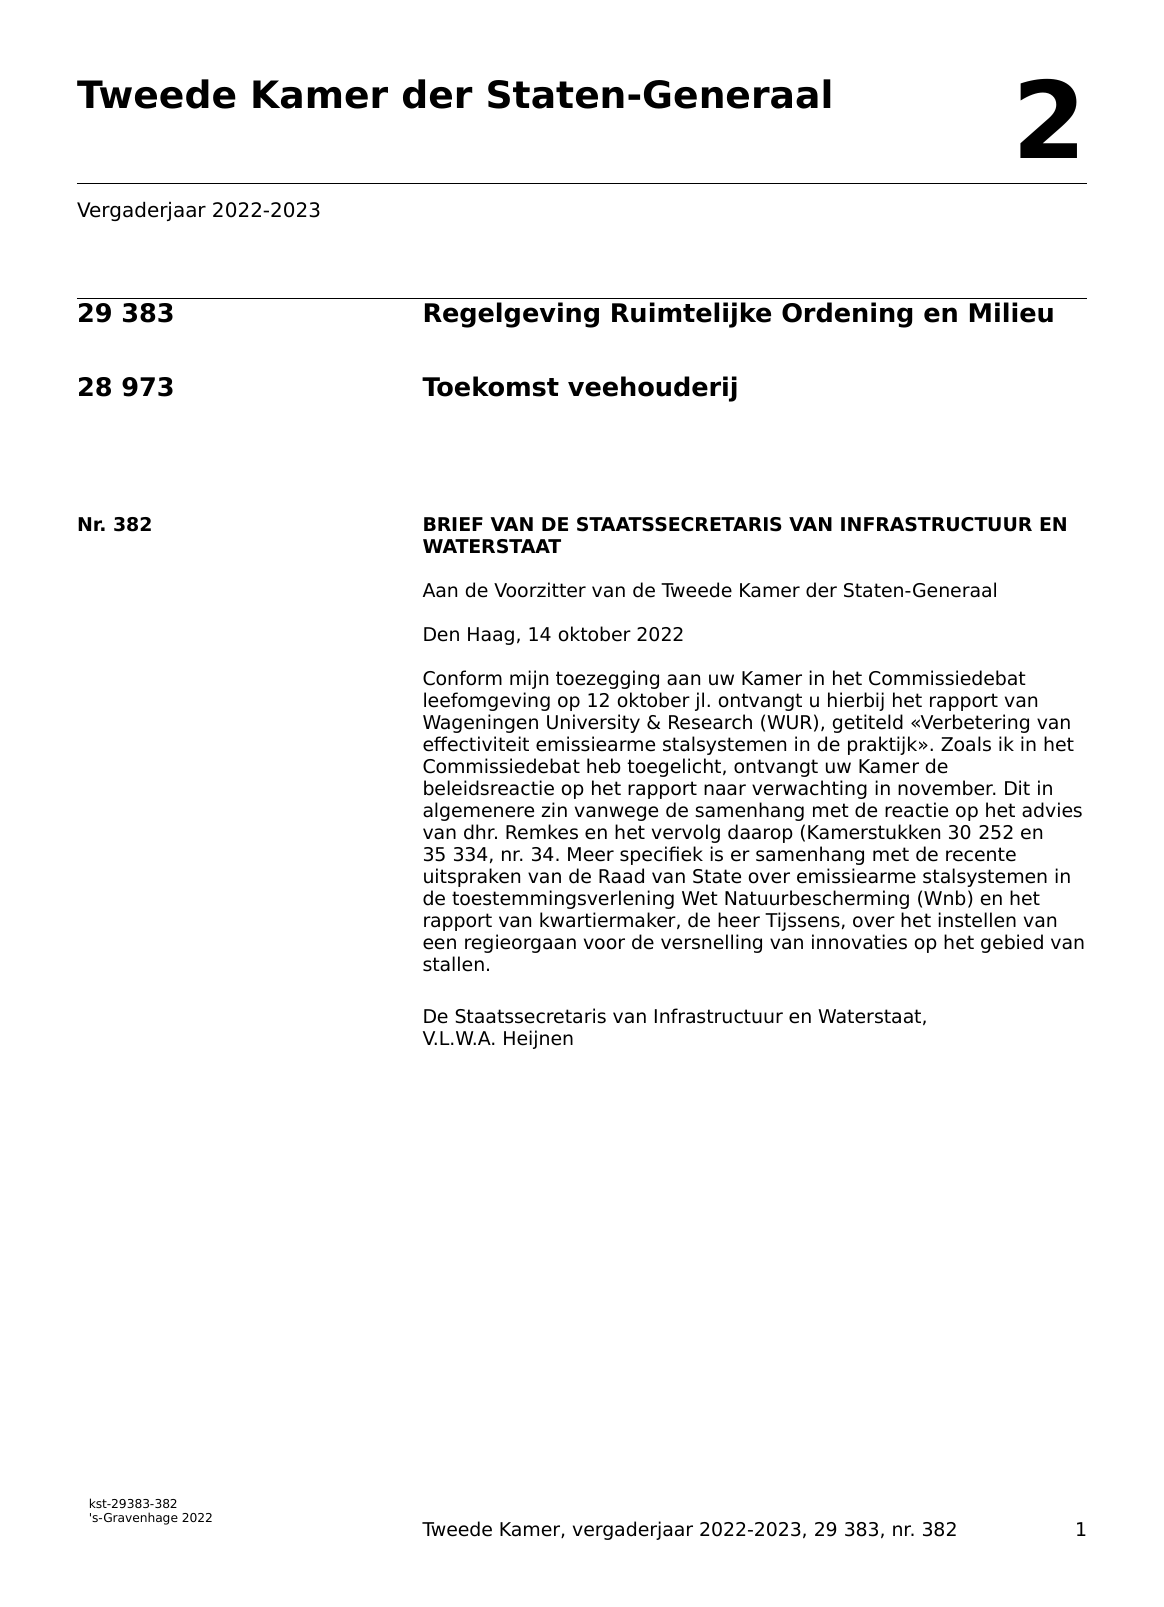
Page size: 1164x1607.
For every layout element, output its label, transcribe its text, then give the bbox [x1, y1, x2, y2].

text Aan de Voorzitter van de Tweede Kamer der Staten-Generaal [422, 580, 1087, 602]
text 's-Gravenhage 2022 [88, 1511, 323, 1525]
table_header Tweede Kamer der Staten-Generaal [77, 59, 886, 183]
subtitle 29 383 Regelgeving Ruimtelijke Ordening en Milieu [77, 299, 1087, 329]
subtitle Nr. 382 BRIEF VAN DE STAATSSECRETARIS VAN INFRASTRUCTUUR EN WATERSTAAT [77, 514, 1087, 558]
subtitle 28 973 Toekomst veehouderij [77, 373, 1087, 403]
text kst-29383-382 [88, 1497, 323, 1511]
table_cell Vergaderjaar 2022-2023 [77, 184, 1087, 298]
text Conform mijn toezegging aan uw Kamer in het Commissiedebat leefomgeving op 12 oktober jl. ontvangt u hierbij het rapport van Wageningen University & Research (WUR), getiteld «Verbetering van effectiviteit emissiearme stalsystemen in de praktijk». Zoals ik in het Commissiedebat heb toegelicht, ontvangt uw Kamer de beleidsreactie op het rapport naar verwachting in november. Dit in algemenere zin vanwege de samenhang met de reactie op het advies van dhr. Remkes en het vervolg daarop (Kamerstukken 30 252 en 35 334, nr. 34. Meer specifiek is er samenhang met de recente uitspraken van de Raad van State over emissiearme stalsystemen in de toestemmingsverlening Wet Natuurbescherming (Wnb) en het rapport van kwartiermaker, de heer Tijssens, over het instellen van een regieorgaan voor de versnelling van innovaties op het gebied van stallen. [422, 668, 1087, 976]
table_header 2 [886, 59, 1087, 183]
text Den Haag, 14 oktober 2022 [422, 624, 1087, 646]
text De Staatssecretaris van Infrastructuur en Waterstaat, V.L.W.A. Heijnen [422, 1006, 1087, 1050]
